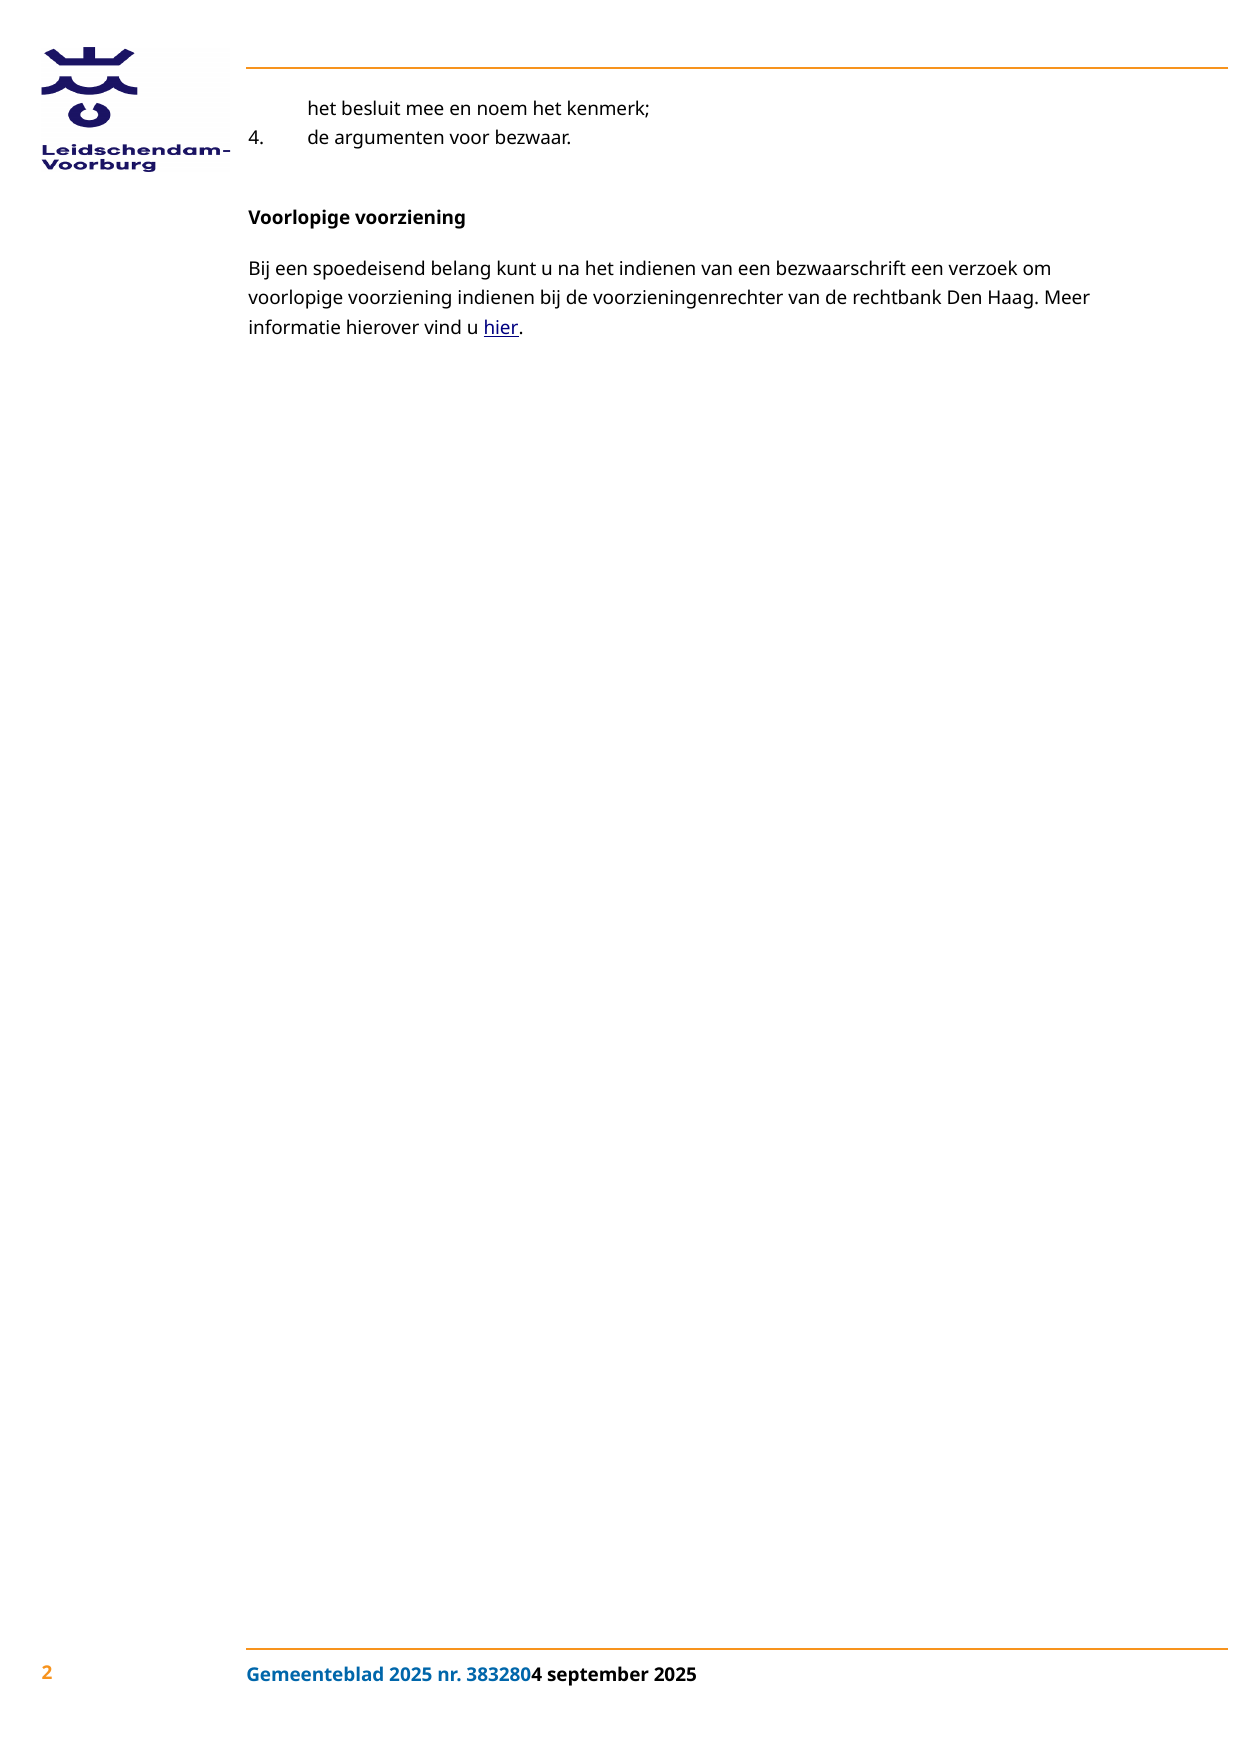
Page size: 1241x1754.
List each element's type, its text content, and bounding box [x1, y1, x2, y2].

picture [41, 47, 231, 172]
list het besluit mee en noem het kenmerk; [248, 95, 1152, 121]
list de argumenten voor bezwaar. [248, 124, 1152, 150]
text Voorlopige voorziening [248, 204, 1152, 230]
text Bij een spoedeisend belang kunt u na het indienen van een bezwaarschrift een verzoek om voorlopige voorziening indienen bij de voorzieningenrechter van de rechtbank Den Haag. Meer informatie hierover vind u hier. [248, 255, 1152, 340]
